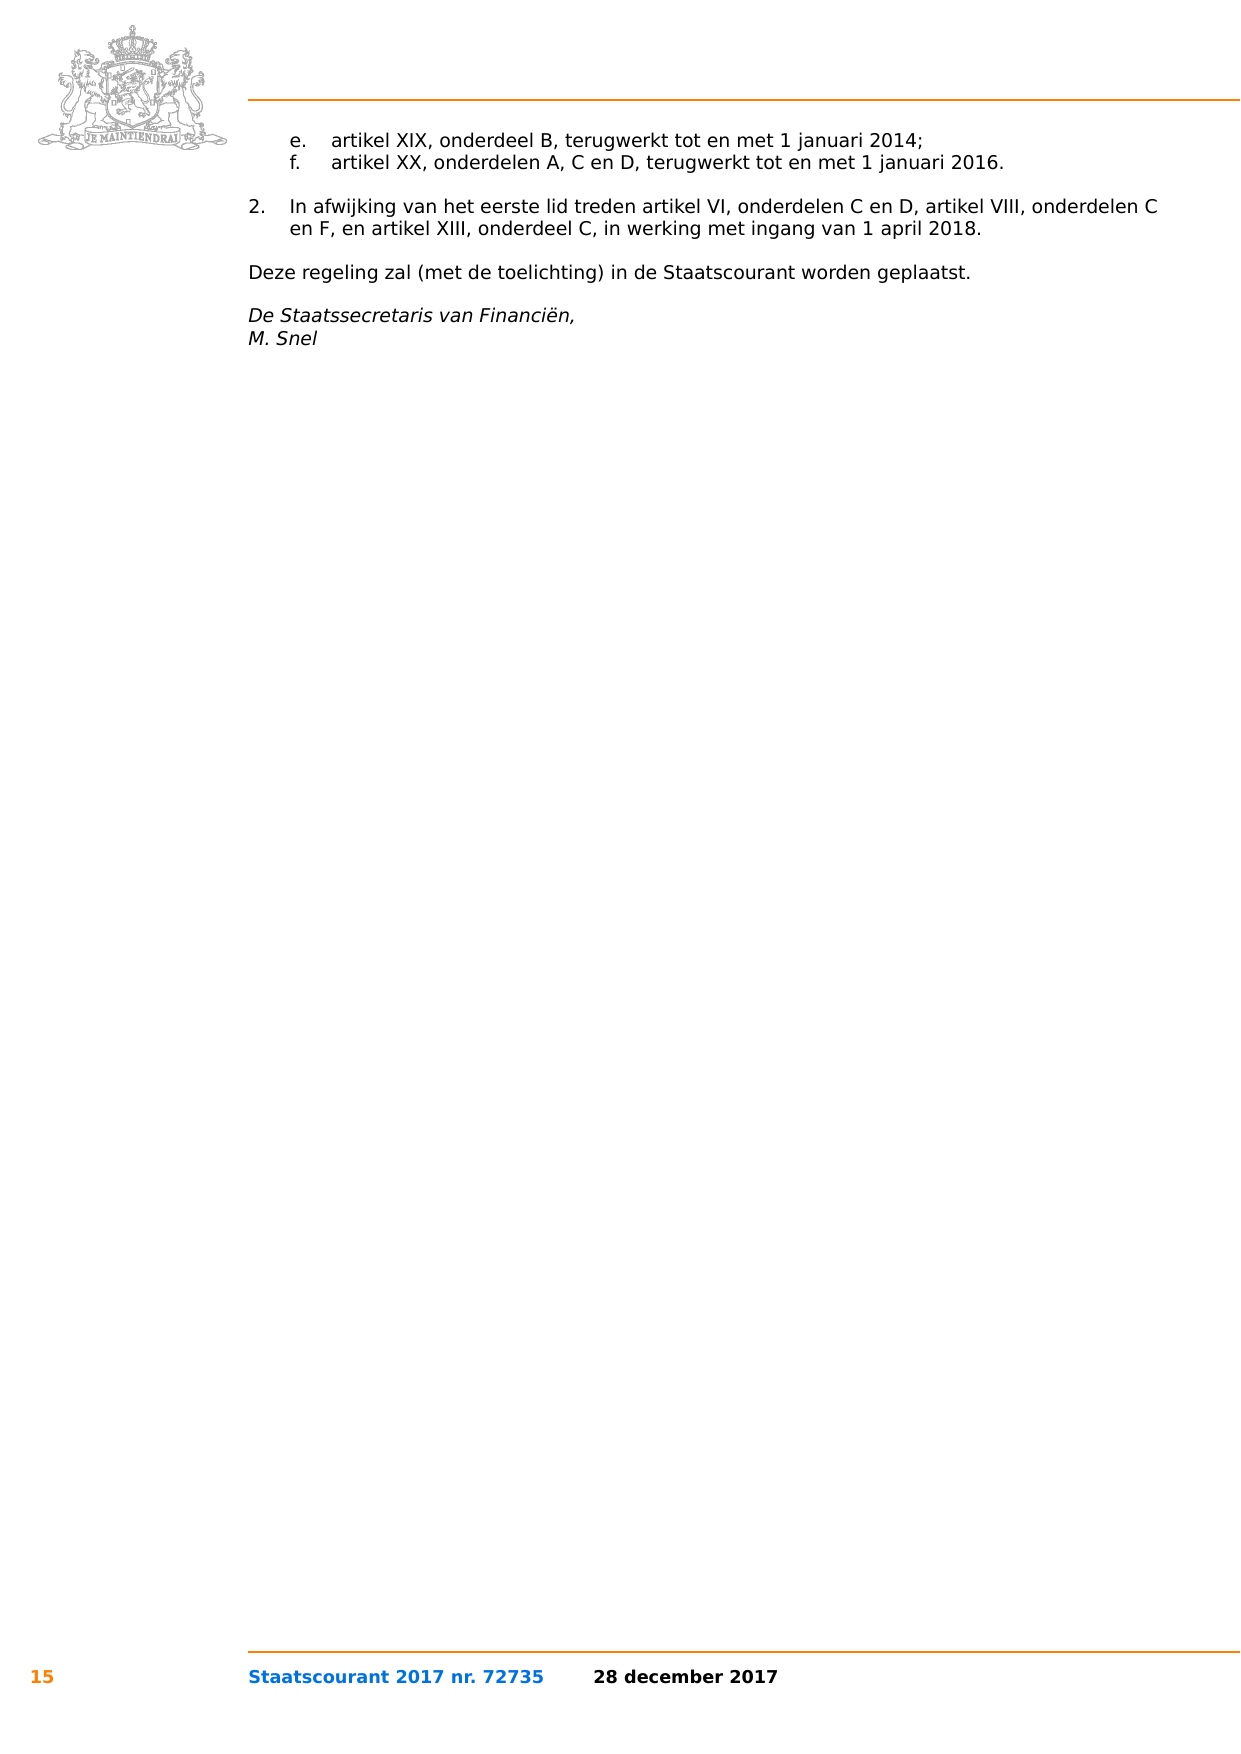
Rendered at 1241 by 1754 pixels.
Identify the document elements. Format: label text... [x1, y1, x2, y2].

text e. artikel XIX, onderdeel B, terugwerkt tot en met 1 januari 2014; [289, 130, 1163, 152]
picture [38, 25, 227, 150]
text 2. In afwijking van het eerste lid treden artikel VI, onderdelen C en D, artikel VIII, onderdelen C en F, en artikel XIII, onderdeel C, in werking met ingang van 1 april 2018. [248, 196, 1163, 240]
text Deze regeling zal (met de toelichting) in de Staatscourant worden geplaatst. [248, 262, 1163, 283]
text f. artikel XX, onderdelen A, C en D, terugwerkt tot en met 1 januari 2016. [289, 152, 1163, 174]
text De Staatssecretaris van Financiën, M. Snel [248, 305, 1163, 349]
